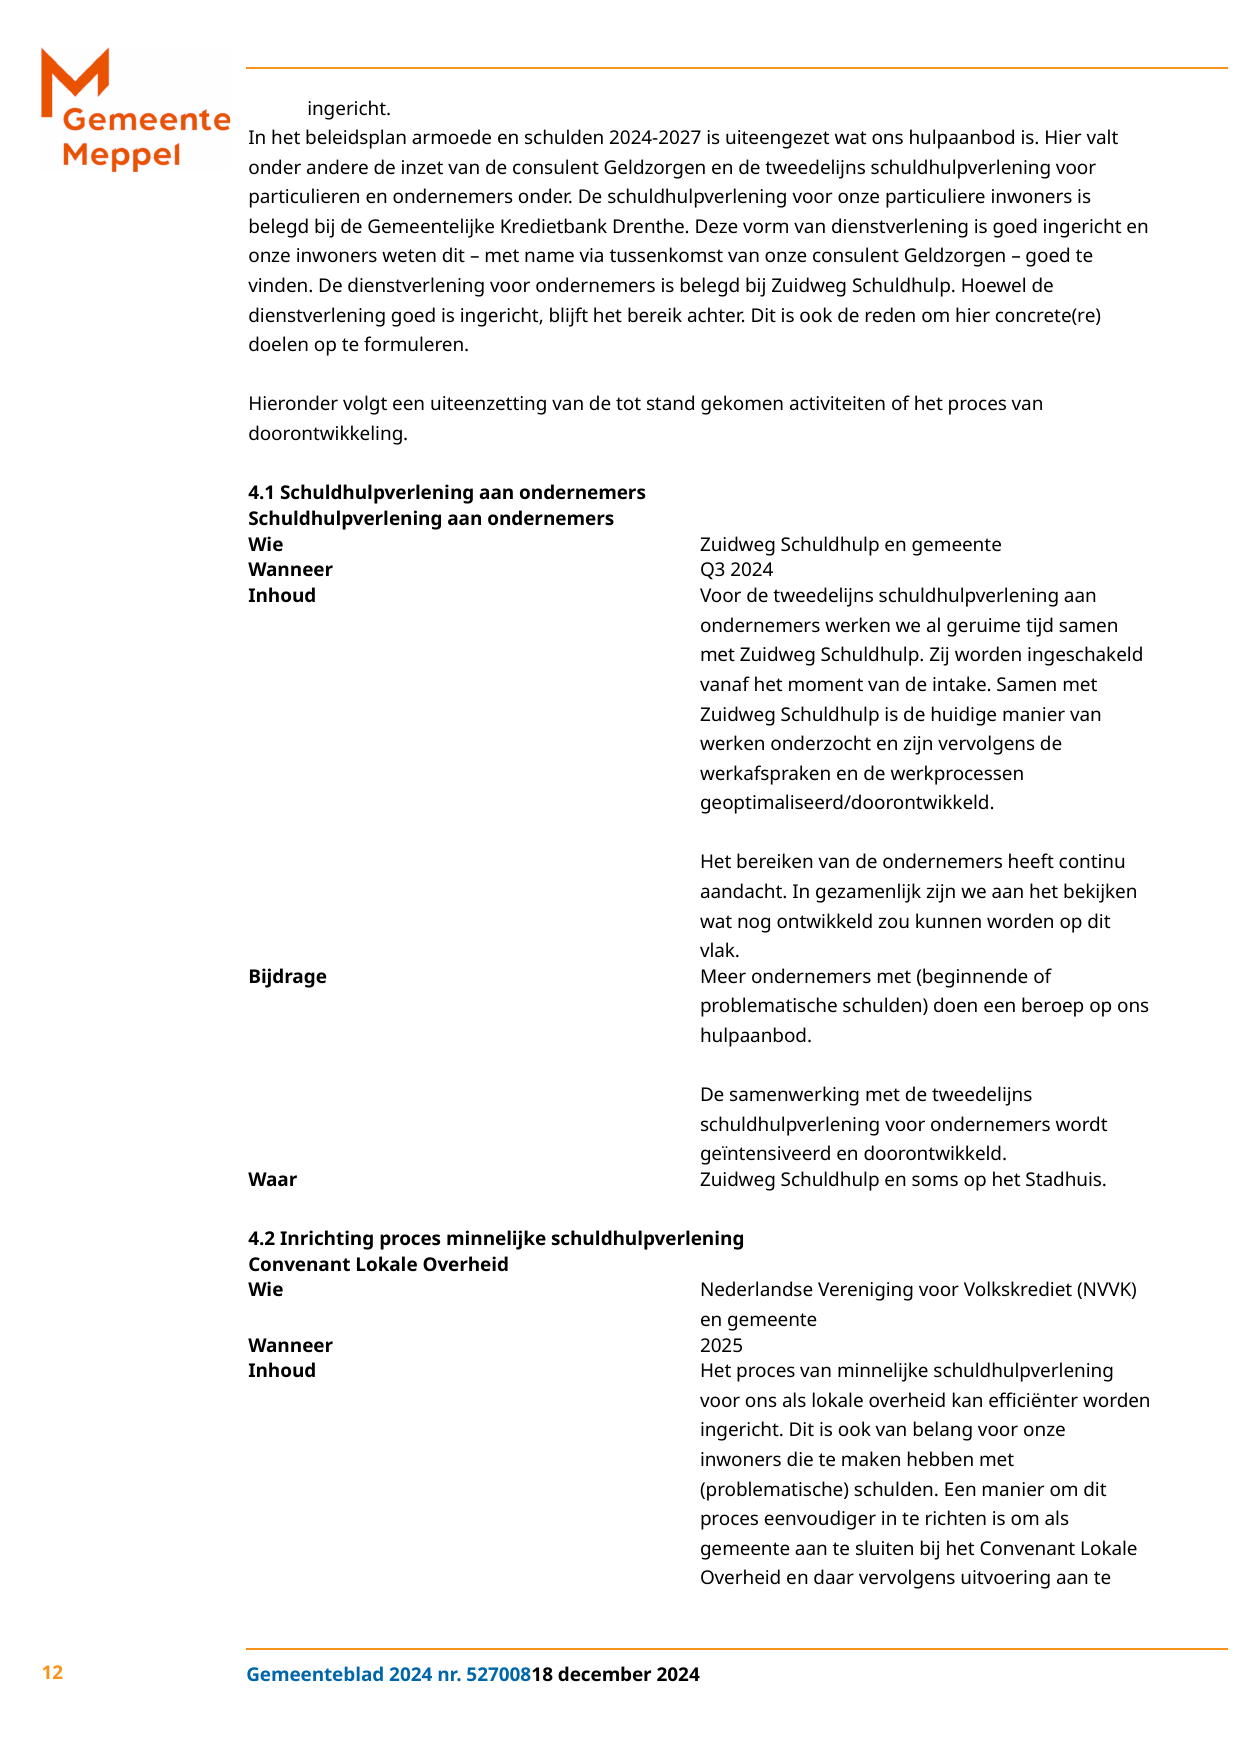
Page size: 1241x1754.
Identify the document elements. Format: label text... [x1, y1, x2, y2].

picture [41, 47, 231, 172]
text In het beleidsplan armoede en schulden 2024-2027 is uiteengezet wat ons hulpaanbod is. Hier valt onder andere de inzet van de consulent Geldzorgen en de tweedelijns schuldhulpverlening voor particulieren en ondernemers onder. De schuldhulpverlening voor onze particuliere inwoners is belegd bij de Gemeentelijke Kredietbank Drenthe. Deze vorm van dienstverlening is goed ingericht en onze inwoners weten dit – met name via tussenkomst van onze consulent Geldzorgen – goed te vinden. De dienstverlening voor ondernemers is belegd bij Zuidweg Schuldhulp. Hoewel de dienstverlening goed is ingericht, blijft het bereik achter. Dit is ook de reden om hier concrete(re) doelen op te formuleren. [248, 124, 1152, 357]
table_cell Meer ondernemers met (beginnende of problematische schulden) doen een beroep op ons hulpaanbod. De samenwerking met de tweedelijns schuldhulpverlening voor ondernemers wordt geïntensiveerd en doorontwikkeld. [700, 963, 1152, 1166]
table_cell Voor de tweedelijns schuldhulpverlening aan ondernemers werken we al geruime tijd samen met Zuidweg Schuldhulp. Zij worden ingeschakeld vanaf het moment van de intake. Samen met Zuidweg Schuldhulp is de huidige manier van werken onderzocht en zijn vervolgens de werkafspraken en de werkprocessen geoptimaliseerd/doorontwikkeld. Het bereiken van de ondernemers heeft continu aandacht. In gezamenlijk zijn we aan het bekijken wat nog ontwikkeld zou kunnen worden op dit vlak. [700, 583, 1152, 963]
table_cell Wie [248, 1276, 700, 1332]
table_cell Zuidweg Schuldhulp en gemeente [700, 531, 1152, 557]
table_cell Bijdrage [248, 963, 700, 1166]
table_cell Wanneer [248, 557, 700, 582]
table_header Schuldhulpverlening aan ondernemers [248, 505, 1152, 531]
text 4.2 Inrichting proces minnelijke schuldhulpverlening [248, 1225, 1152, 1251]
table_header Convenant Lokale Overheid [248, 1251, 1152, 1276]
table_cell Waar [248, 1166, 700, 1192]
text Hieronder volgt een uiteenzetting van de tot stand gekomen activiteiten of het proces van doorontwikkeling. [248, 391, 1152, 446]
table_cell Inhoud [248, 1358, 700, 1590]
table_cell Q3 2024 [700, 557, 1152, 582]
table_cell 2025 [700, 1332, 1152, 1357]
table_cell Wanneer [248, 1332, 700, 1357]
table_cell Het proces van minnelijke schuldhulpverlening voor ons als lokale overheid kan efficiënter worden ingericht. Dit is ook van belang voor onze inwoners die te maken hebben met (problematische) schulden. Een manier om dit proces eenvoudiger in te richten is om als gemeente aan te sluiten bij het Convenant Lokale Overheid en daar vervolgens uitvoering aan te [700, 1358, 1152, 1590]
table_cell Zuidweg Schuldhulp en soms op het Stadhuis. [700, 1166, 1152, 1192]
table_cell Inhoud [248, 583, 700, 963]
table_cell Wie [248, 531, 700, 557]
text 4.1 Schuldhulpverlening aan ondernemers [248, 479, 1152, 505]
table_cell Nederlandse Vereniging voor Volkskrediet (NVVK) en gemeente [700, 1276, 1152, 1332]
list ingericht. [248, 95, 1152, 121]
